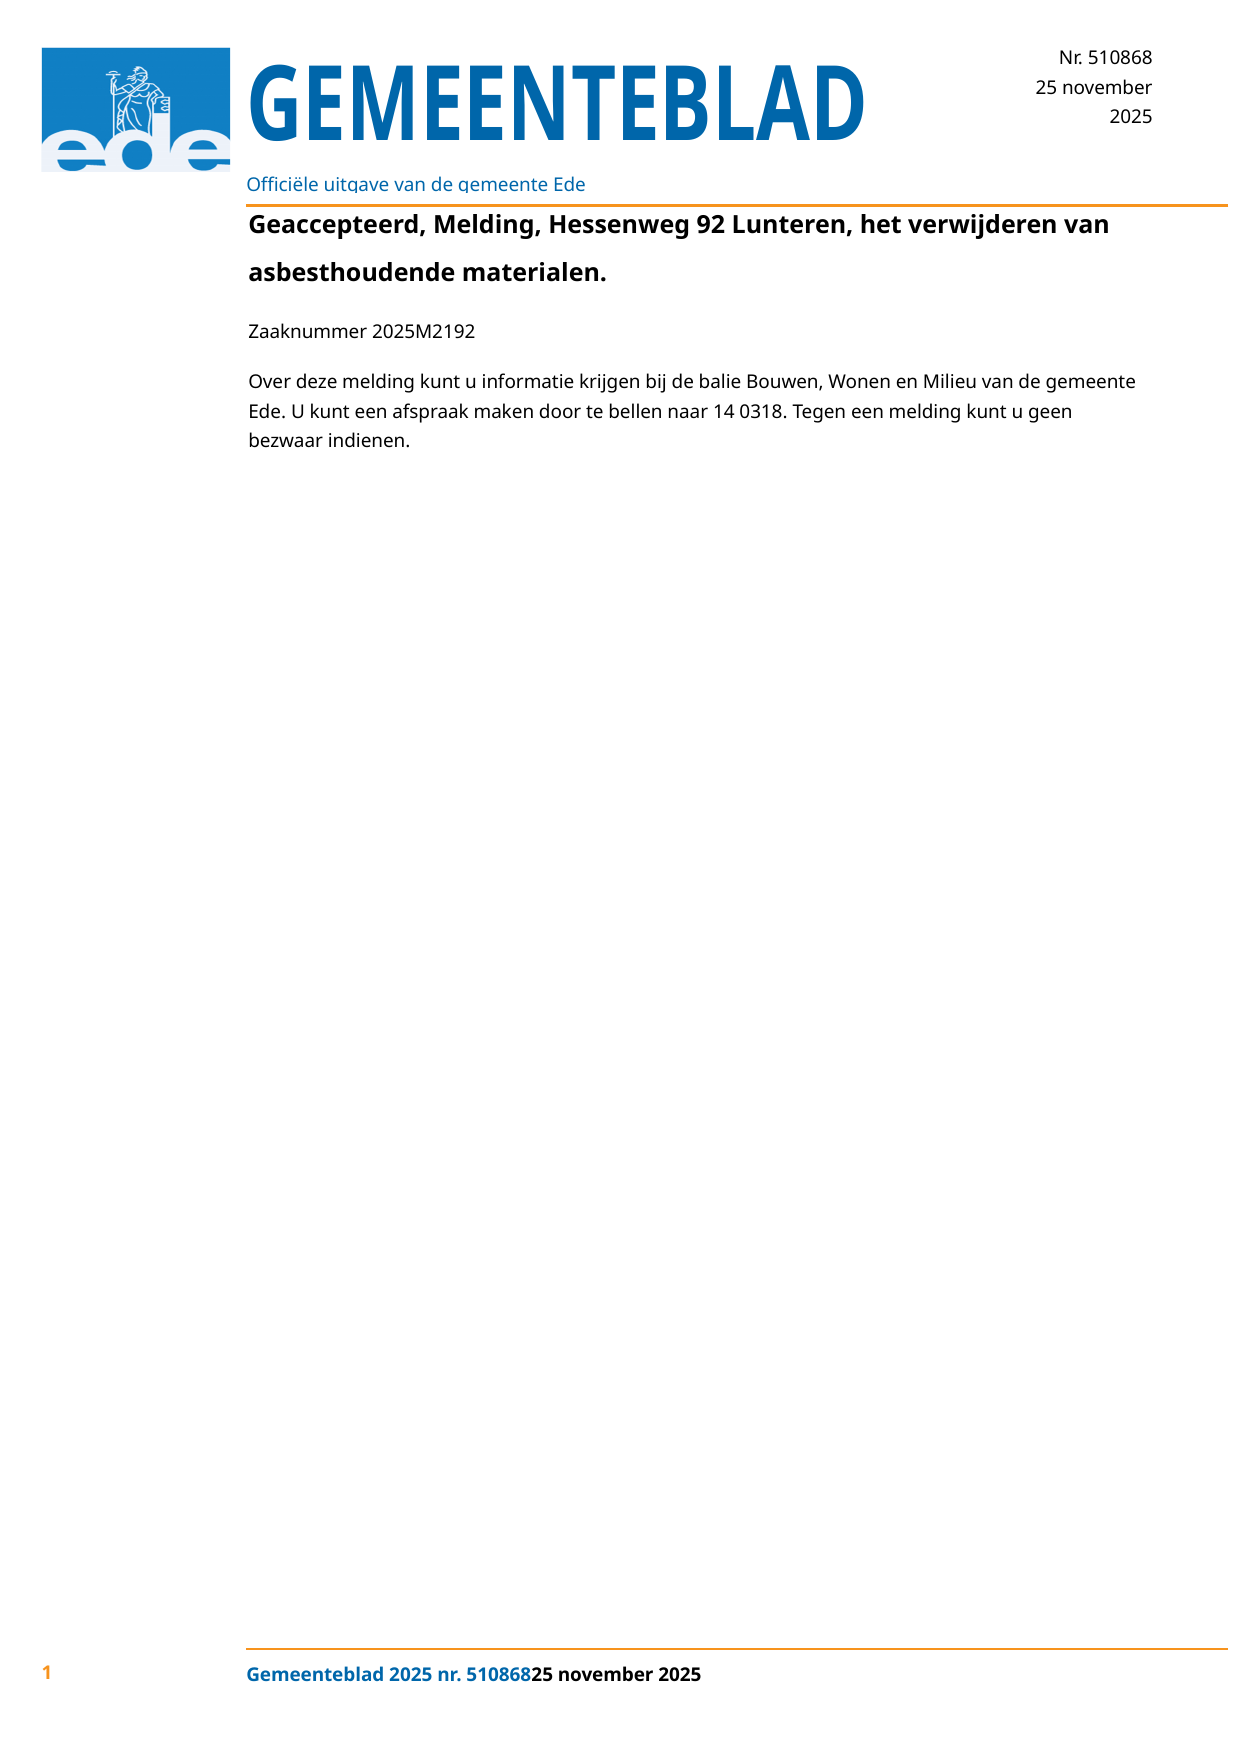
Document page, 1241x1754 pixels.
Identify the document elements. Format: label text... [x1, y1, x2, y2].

text Geaccepteerd, Melding, Hessenweg 92 Lunteren, het verwijderen van asbesthoudende materialen. [248, 207, 1152, 288]
text Zaaknummer 2025M2192 [248, 318, 1152, 344]
picture [41, 47, 231, 172]
text Over deze melding kunt u informatie krijgen bij de balie Bouwen, Wonen en Milieu van de gemeente Ede. U kunt een afspraak maken door te bellen naar 14 0318. Tegen een melding kunt u geen bezwaar indienen. [248, 368, 1152, 453]
